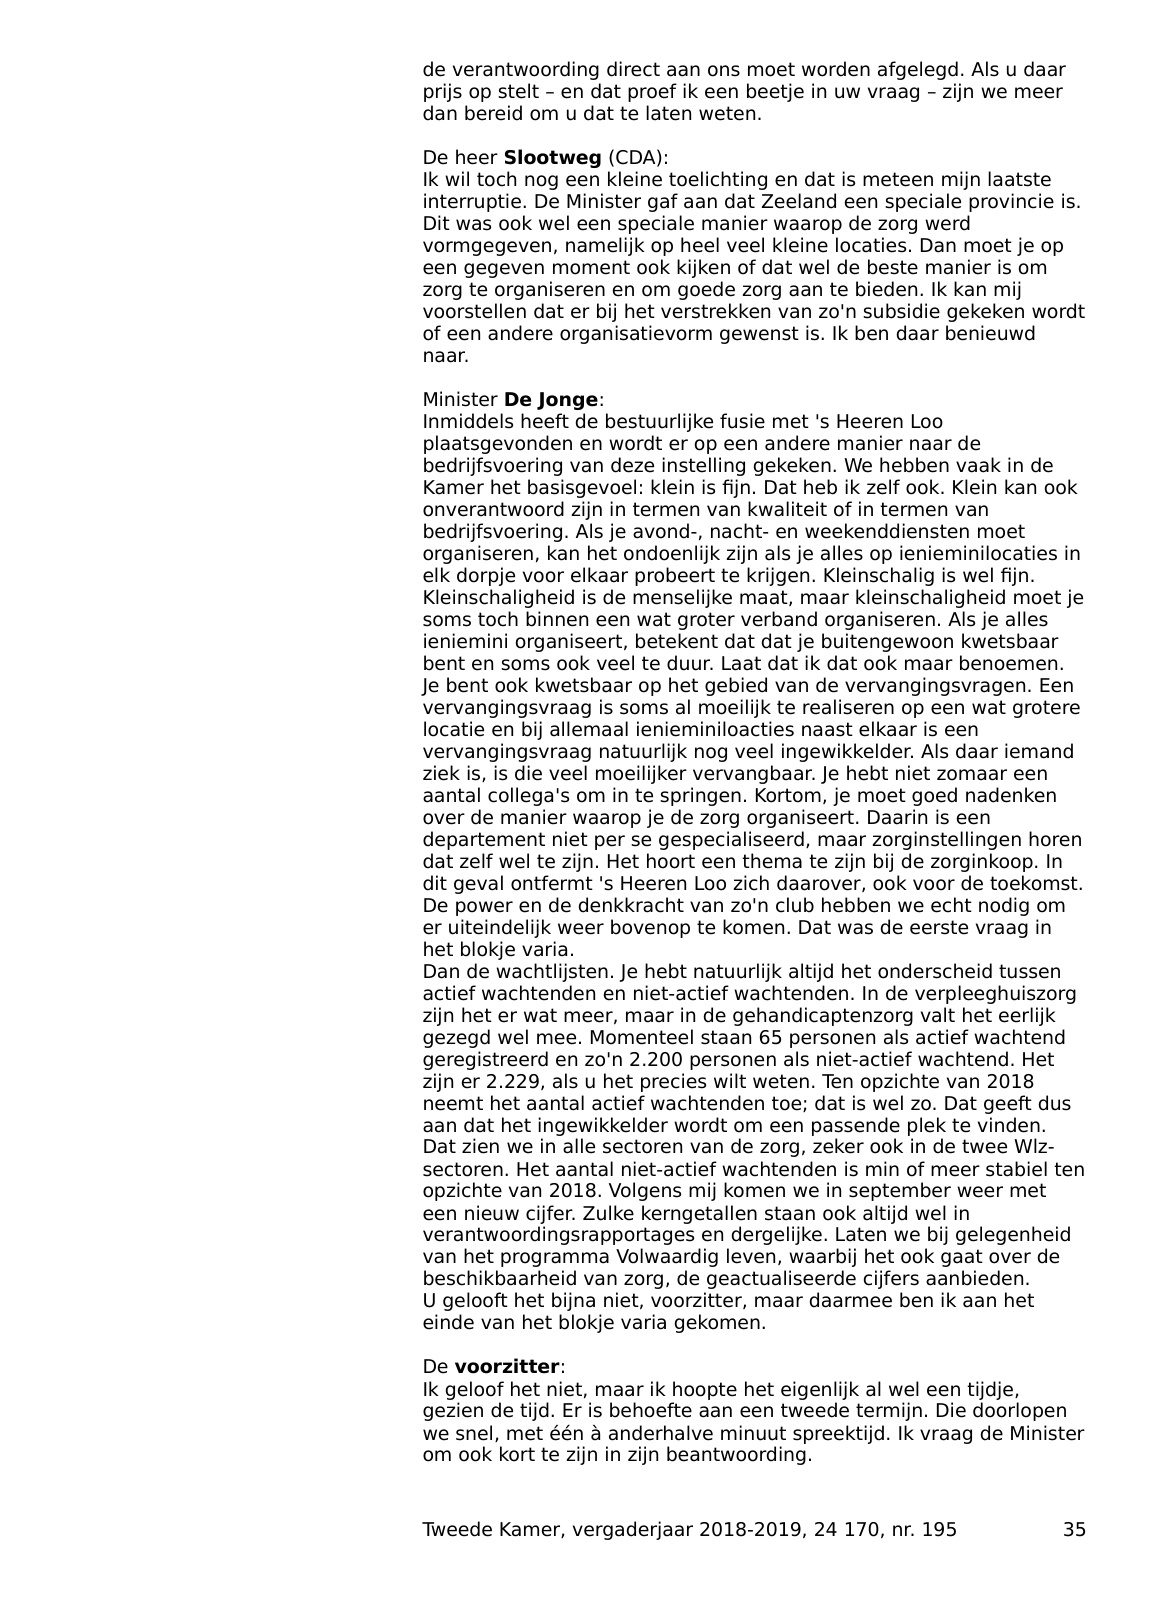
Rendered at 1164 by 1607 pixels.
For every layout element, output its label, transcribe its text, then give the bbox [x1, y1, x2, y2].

text De heer Slootweg (CDA): [422, 147, 1087, 169]
text De voorzitter: [422, 1356, 1087, 1378]
text Inmiddels heeft de bestuurlijke fusie met 's Heeren Loo plaatsgevonden en wordt er op een andere manier naar de bedrijfsvoering van deze instelling gekeken. We hebben vaak in de Kamer het basisgevoel: klein is fijn. Dat heb ik zelf ook. Klein kan ook onverantwoord zijn in termen van kwaliteit of in termen van bedrijfsvoering. Als je avond-, nacht- en weekenddiensten moet organiseren, kan het ondoenlijk zijn als je alles op ienieminilocaties in elk dorpje voor elkaar probeert te krijgen. Kleinschalig is wel fijn. Kleinschaligheid is de menselijke maat, maar kleinschaligheid moet je soms toch binnen een wat groter verband organiseren. Als je alles ieniemini organiseert, betekent dat dat je buitengewoon kwetsbaar bent en soms ook veel te duur. Laat dat ik dat ook maar benoemen. Je bent ook kwetsbaar op het gebied van de vervangingsvragen. Een vervangingsvraag is soms al moeilijk te realiseren op een wat grotere locatie en bij allemaal ienieminiloacties naast elkaar is een vervangingsvraag natuurlijk nog veel ingewikkelder. Als daar iemand ziek is, is die veel moeilijker vervangbaar. Je hebt niet zomaar een aantal collega's om in te springen. Kortom, je moet goed nadenken over de manier waarop je de zorg organiseert. Daarin is een departement niet per se gespecialiseerd, maar zorginstellingen horen dat zelf wel te zijn. Het hoort een thema te zijn bij de zorginkoop. In dit geval ontfermt 's Heeren Loo zich daarover, ook voor de toekomst. De power en de denkkracht van zo'n club hebben we echt nodig om er uiteindelijk weer bovenop te komen. Dat was de eerste vraag in het blokje varia. [422, 411, 1087, 961]
text de verantwoording direct aan ons moet worden afgelegd. Als u daar prijs op stelt – en dat proef ik een beetje in uw vraag – zijn we meer dan bereid om u dat te laten weten. [422, 59, 1087, 125]
text Dan de wachtlijsten. Je hebt natuurlijk altijd het onderscheid tussen actief wachtenden en niet-actief wachtenden. In de verpleeghuiszorg zijn het er wat meer, maar in de gehandicaptenzorg valt het eerlijk gezegd wel mee. Momenteel staan 65 personen als actief wachtend geregistreerd en zo'n 2.200 personen als niet-actief wachtend. Het zijn er 2.229, als u het precies wilt weten. Ten opzichte van 2018 neemt het aantal actief wachtenden toe; dat is wel zo. Dat geeft dus aan dat het ingewikkelder wordt om een passende plek te vinden. Dat zien we in alle sectoren van de zorg, zeker ook in de twee Wlz-sectoren. Het aantal niet-actief wachtenden is min of meer stabiel ten opzichte van 2018. Volgens mij komen we in september weer met een nieuw cijfer. Zulke kerngetallen staan ook altijd wel in verantwoordingsrapportages en dergelijke. Laten we bij gelegenheid van het programma Volwaardig leven, waarbij het ook gaat over de beschikbaarheid van zorg, de geactualiseerde cijfers aanbieden. [422, 961, 1087, 1290]
text U gelooft het bijna niet, voorzitter, maar daarmee ben ik aan het einde van het blokje varia gekomen. [422, 1290, 1087, 1334]
text Minister De Jonge: [422, 389, 1087, 411]
text Ik wil toch nog een kleine toelichting en dat is meteen mijn laatste interruptie. De Minister gaf aan dat Zeeland een speciale provincie is. Dit was ook wel een speciale manier waarop de zorg werd vormgegeven, namelijk op heel veel kleine locaties. Dan moet je op een gegeven moment ook kijken of dat wel de beste manier is om zorg te organiseren en om goede zorg aan te bieden. Ik kan mij voorstellen dat er bij het verstrekken van zo'n subsidie gekeken wordt of een andere organisatievorm gewenst is. Ik ben daar benieuwd naar. [422, 169, 1087, 367]
text Ik geloof het niet, maar ik hoopte het eigenlijk al wel een tijdje, gezien de tijd. Er is behoefte aan een tweede termijn. Die doorlopen we snel, met één à anderhalve minuut spreektijd. Ik vraag de Minister om ook kort te zijn in zijn beantwoording. [422, 1378, 1087, 1466]
